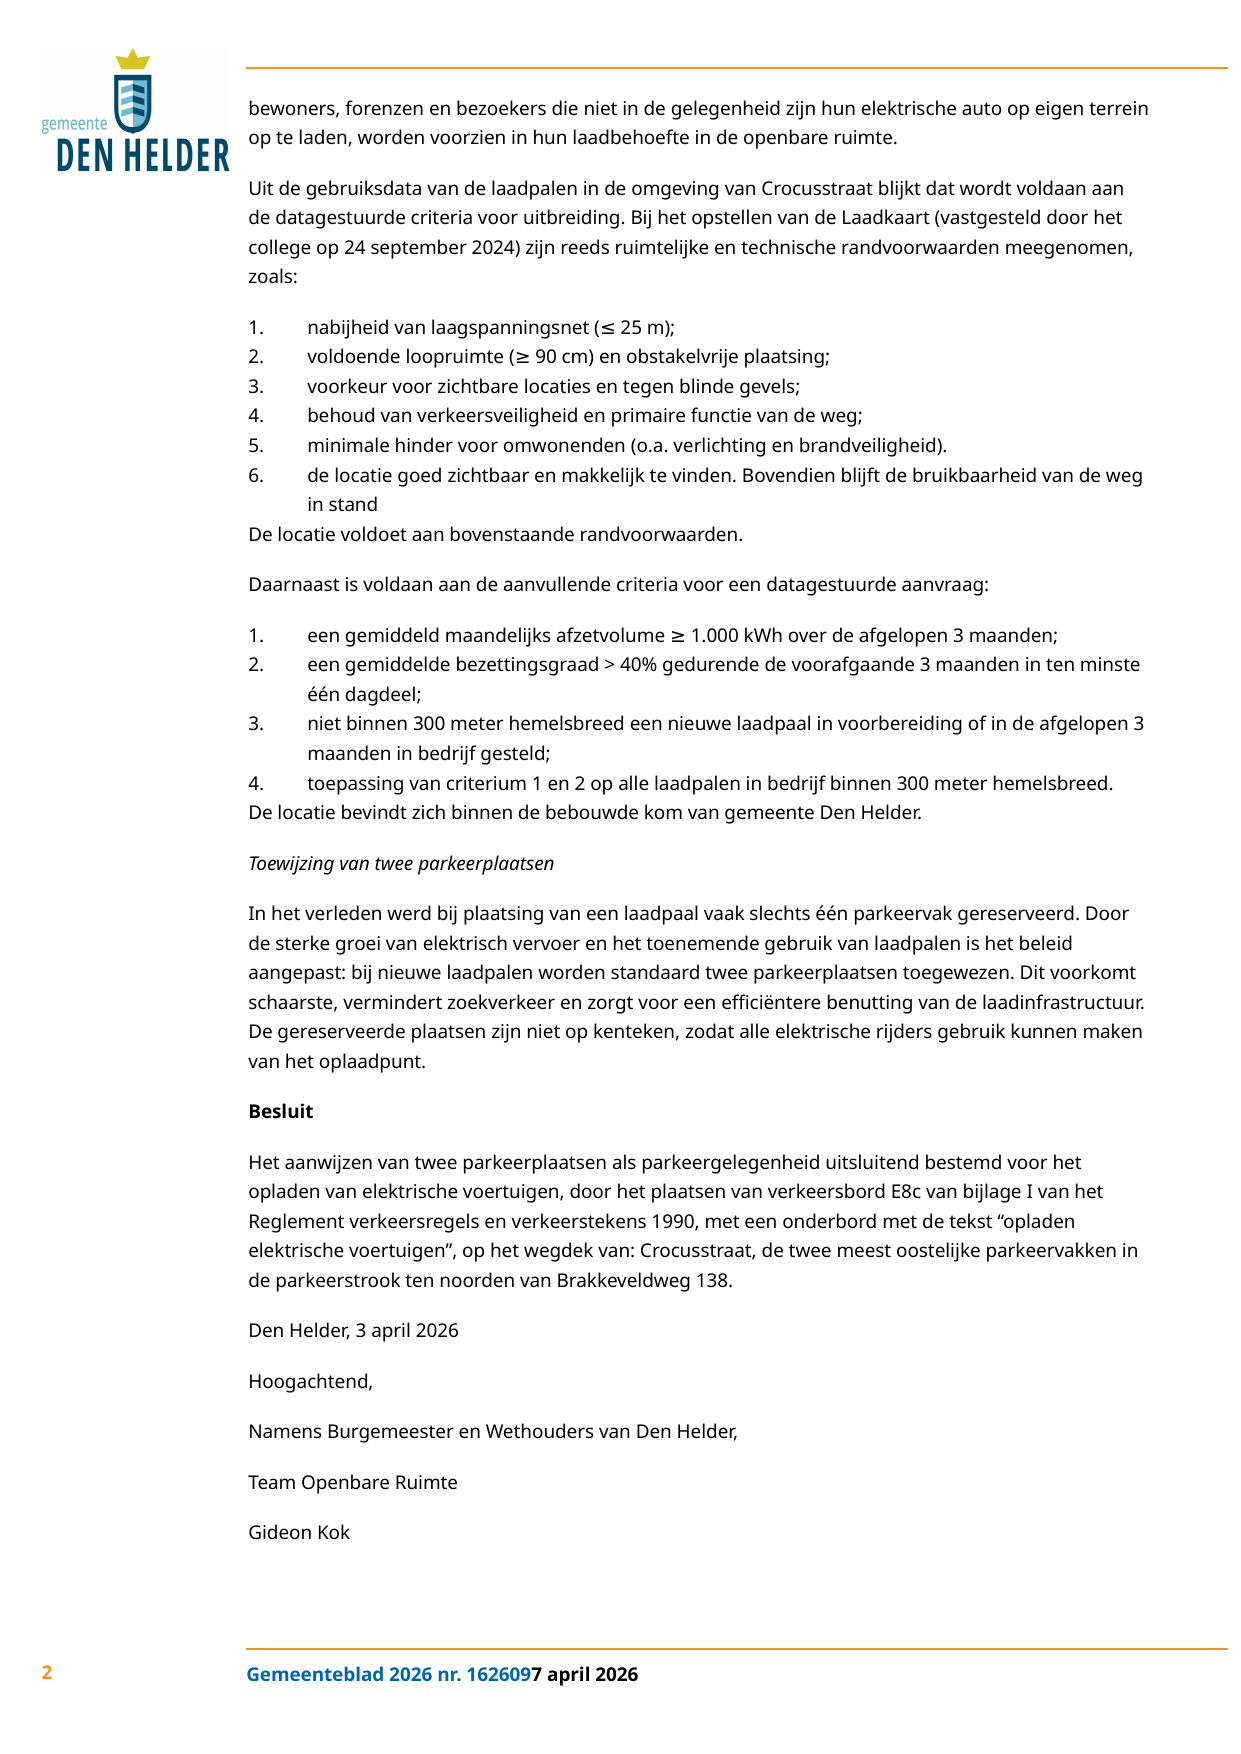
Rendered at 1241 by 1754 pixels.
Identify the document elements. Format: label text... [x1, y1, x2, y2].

text De locatie bevindt zich binnen de bebouwde kom van gemeente Den Helder. [248, 799, 1152, 825]
text In het verleden werd bij plaatsing van een laadpaal vaak slechts één parkeervak gereserveerd. Door de sterke groei van elektrisch vervoer en het toenemende gebruik van laadpalen is het beleid aangepast: bij nieuwe laadpalen worden standaard twee parkeerplaatsen toegewezen. Dit voorkomt schaarste, vermindert zoekverkeer en zorgt voor een efficiëntere benutting van de laadinfrastructuur. De gereserveerde plaatsen zijn niet op kenteken, zodat alle elektrische rijders gebruik kunnen maken van het oplaadpunt. [248, 900, 1152, 1074]
list toepassing van criterium 1 en 2 op alle laadpalen in bedrijf binnen 300 meter hemelsbreed. [248, 770, 1152, 796]
text Uit de gebruiksdata van de laadpalen in de omgeving van Crocusstraat blijkt dat wordt voldaan aan de datagestuurde criteria voor uitbreiding. Bij het opstellen van de Laadkaart (vastgesteld door het college op 24 september 2024) zijn reeds ruimtelijke en technische randvoorwaarden meegenomen, zoals: [248, 175, 1152, 289]
picture [130, 157, 135, 172]
picture [220, 160, 224, 172]
text Daarnaast is voldaan aan de aanvullende criteria voor een datagestuurde aanvraag: [248, 571, 1152, 597]
list niet binnen 300 meter hemelsbreed een nieuwe laadpaal in voorbereiding of in de afgelopen 3 maanden in bedrijf gesteld; [248, 711, 1152, 766]
list een gemiddelde bezettingsgraad > 40% gedurende de voorafgaande 3 maanden in ten minste één dagdeel; [248, 651, 1152, 707]
text De locatie voldoet aan bovenstaande randvoorwaarden. [248, 521, 1152, 547]
text Team Openbare Ruimte [248, 1469, 1152, 1495]
text Den Helder, 3 april 2026 [248, 1318, 1152, 1343]
text Het aanwijzen van twee parkeerplaatsen als parkeergelegenheid uitsluitend bestemd voor het opladen van elektrische voertuigen, door het plaatsen van verkeersbord E8c van bijlage I van het Reglement verkeersregels en verkeerstekens 1990, met een onderbord met de tekst “opladen elektrische voertuigen”, op het wegdek van: Crocusstraat, de twee meest oostelijke parkeervakken in de parkeerstrook ten noorden van Brakkeveldweg 138. [248, 1149, 1152, 1293]
list nabijheid van laagspanningsnet (≤ 25 m); [248, 314, 1152, 340]
picture [63, 144, 68, 165]
list de locatie goed zichtbaar en makkelijk te vinden. Bovendien blijft de bruikbaarheid van de weg in stand [248, 462, 1152, 517]
list behoud van verkeersveiligheid en primaire functie van de weg; [248, 403, 1152, 428]
list voorkeur voor zichtbare locaties en tegen blinde gevels; [248, 373, 1152, 399]
text Gideon Kok [248, 1519, 1152, 1545]
text Namens Burgemeester en Wethouders van Den Helder, [248, 1418, 1152, 1444]
text Hoogachtend, [248, 1368, 1152, 1394]
text Besluit [248, 1098, 1152, 1124]
list een gemiddeld maandelijks afzetvolume ≥ 1.000 kWh over de afgelopen 3 maanden; [248, 622, 1152, 648]
list voldoende loopruimte (≥ 90 cm) en obstakelvrije plaatsing; [248, 343, 1152, 369]
picture [41, 47, 231, 172]
picture [100, 154, 106, 172]
picture [182, 144, 187, 165]
text Toewijzing van twee parkeerplaatsen [248, 850, 1152, 876]
text bewoners, forenzen en bezoekers die niet in de gelegenheid zijn hun elektrische auto op eigen terrein op te laden, worden voorzien in hun laadbehoefte in de openbare ruimte. [248, 95, 1152, 150]
list minimale hinder voor omwonenden (o.a. verlichting en brandveiligheid). [248, 432, 1152, 458]
